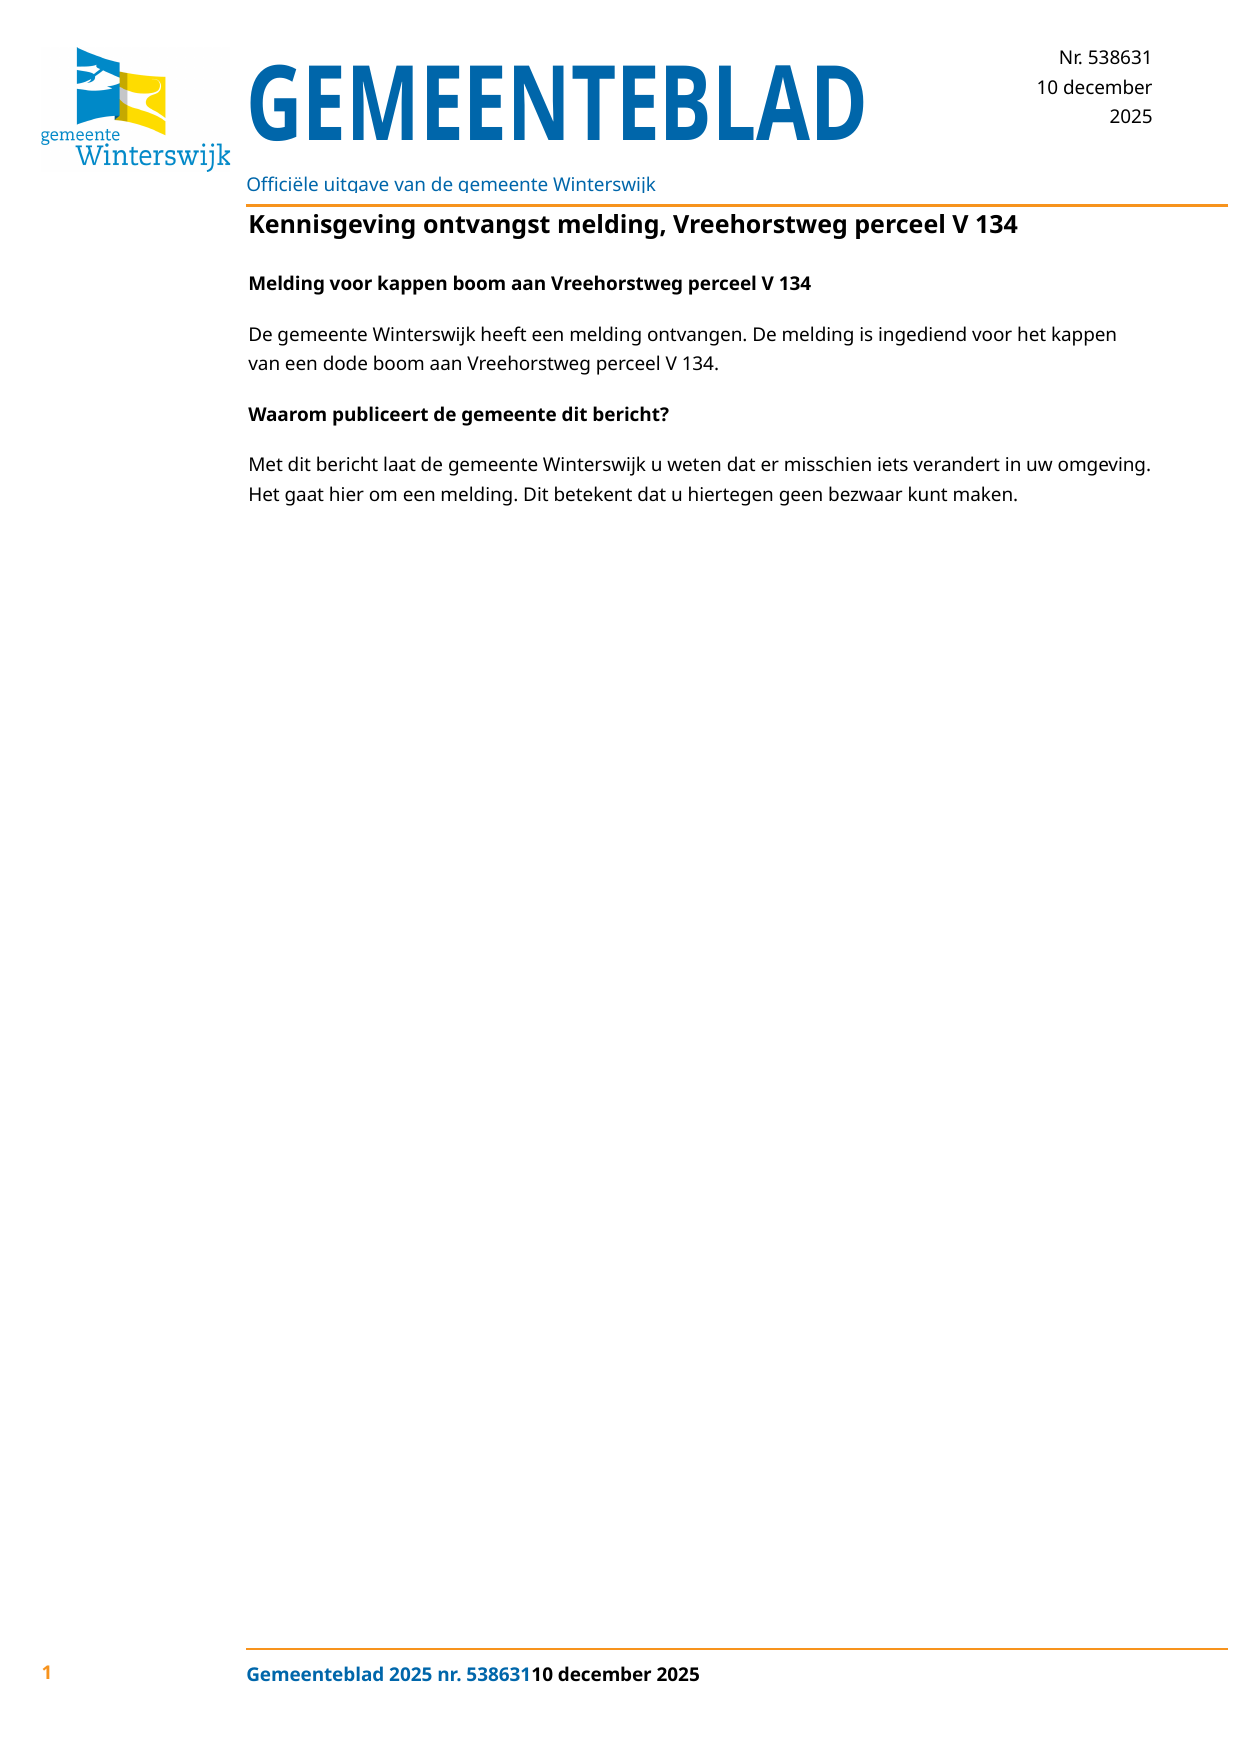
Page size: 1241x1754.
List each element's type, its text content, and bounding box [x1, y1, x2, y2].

text Kennisgeving ontvangst melding, Vreehorstweg perceel V 134 [248, 207, 1152, 241]
text Melding voor kappen boom aan Vreehorstweg perceel V 134 [248, 270, 1152, 296]
text Met dit bericht laat de gemeente Winterswijk u weten dat er misschien iets verandert in uw omgeving. Het gaat hier om een melding. Dit betekent dat u hiertegen geen bezwaar kunt maken. [248, 451, 1152, 506]
picture [225, 153, 231, 162]
text Waarom publiceert de gemeente dit bericht? [248, 401, 1152, 426]
text De gemeente Winterswijk heeft een melding ontvangen. De melding is ingediend voor het kappen van een dode boom aan Vreehorstweg perceel V 134. [248, 321, 1152, 376]
picture [41, 47, 231, 172]
